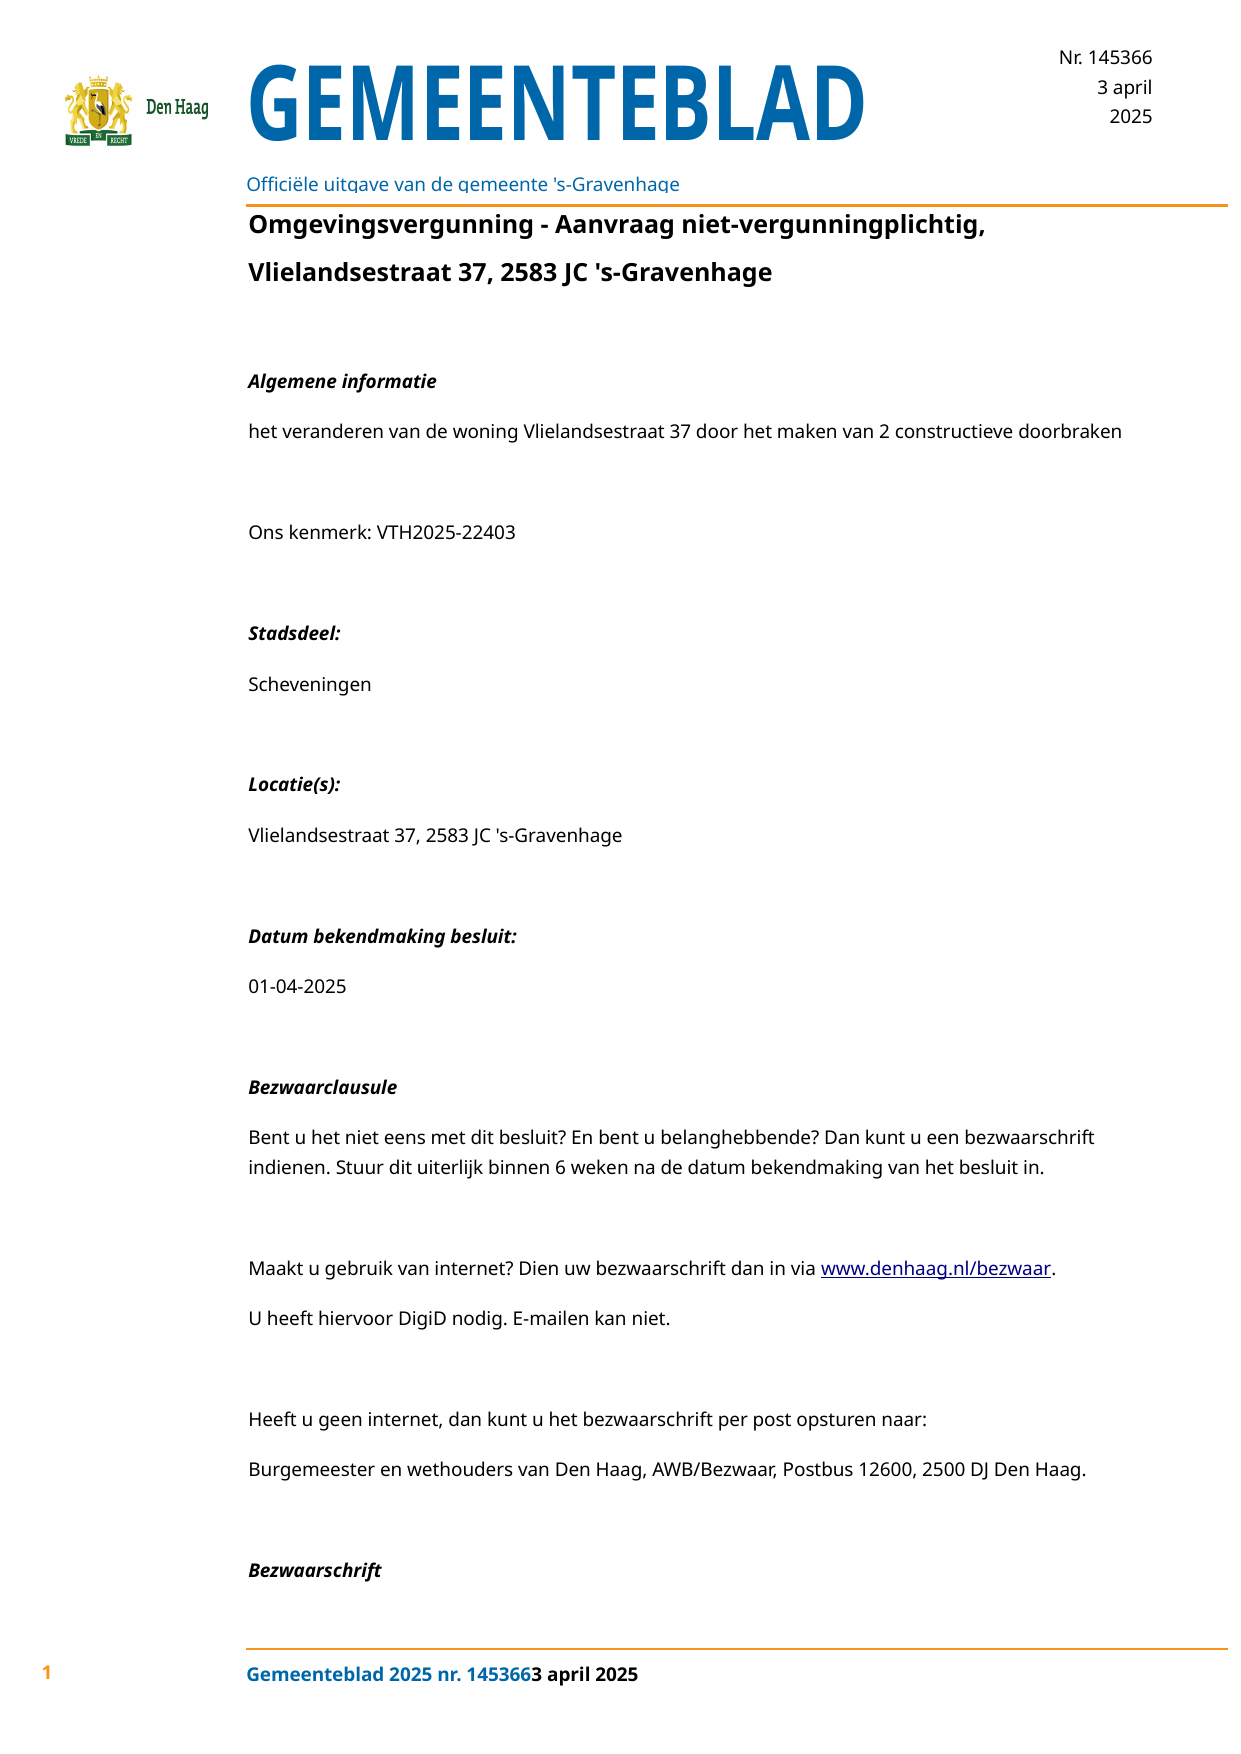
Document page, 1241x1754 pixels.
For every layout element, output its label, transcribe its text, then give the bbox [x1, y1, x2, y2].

text Vlielandsestraat 37, 2583 JC 's-Gravenhage [248, 822, 1152, 848]
text Bent u het niet eens met dit besluit? En bent u belanghebbende? Dan kunt u een bezwaarschrift indienen. Stuur dit uiterlijk binnen 6 weken na de datum bekendmaking van het besluit in. [248, 1124, 1152, 1180]
text Bezwaarschrift [248, 1557, 1152, 1583]
text Locatie(s): [248, 772, 1152, 797]
text het veranderen van de woning Vlielandsestraat 37 door het maken van 2 constructieve doorbraken [248, 419, 1152, 444]
text Scheveningen [248, 671, 1152, 697]
text Stadsdeel: [248, 620, 1152, 646]
text Omgevingsvergunning - Aanvraag niet-vergunningplichtig, Vlielandsestraat 37, 2583 JC 's-Gravenhage [248, 207, 1152, 288]
picture [41, 47, 231, 172]
text Heeft u geen internet, dan kunt u het bezwaarschrift per post opsturen naar: [248, 1406, 1152, 1432]
text Bezwaarclausule [248, 1074, 1152, 1100]
text Ons kenmerk: VTH2025-22403 [248, 519, 1152, 545]
text Burgemeester en wethouders van Den Haag, AWB/Bezwaar, Postbus 12600, 2500 DJ Den Haag. [248, 1457, 1152, 1482]
text U heeft hiervoor DigiD nodig. E-mailen kan niet. [248, 1305, 1152, 1331]
text Datum bekendmaking besluit: [248, 923, 1152, 949]
text 01-04-2025 [248, 973, 1152, 999]
text Algemene informatie [248, 368, 1152, 394]
text Maakt u gebruik van internet? Dien uw bezwaarschrift dan in via www.denhaag.nl/bezwaar. [248, 1255, 1152, 1281]
